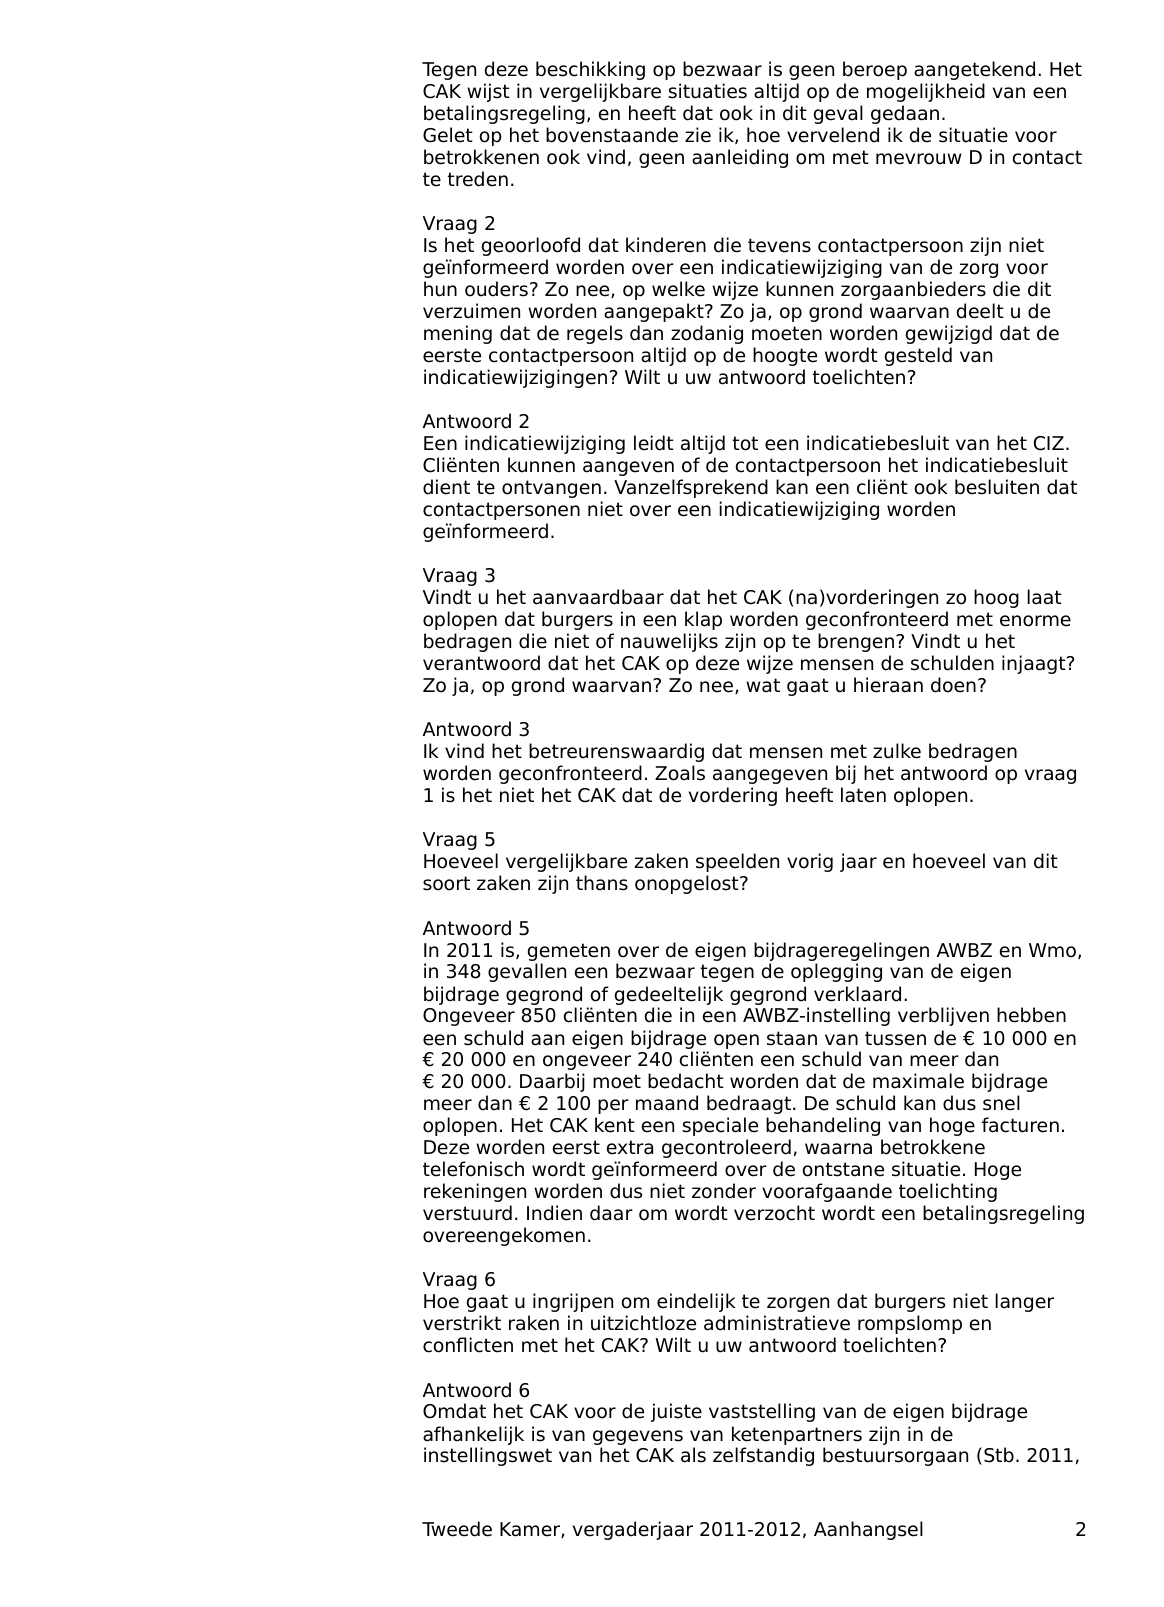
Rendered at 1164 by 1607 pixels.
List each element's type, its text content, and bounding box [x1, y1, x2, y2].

text Vraag 6 [422, 1269, 1087, 1291]
text Vraag 5 [422, 829, 1087, 851]
text Hoe gaat u ingrijpen om eindelijk te zorgen dat burgers niet langer verstrikt raken in uitzichtloze administratieve rompslomp en conflicten met het CAK? Wilt u uw antwoord toelichten? [422, 1291, 1087, 1357]
text Antwoord 6 [422, 1379, 1087, 1401]
text Antwoord 5 [422, 917, 1087, 939]
text Gelet op het bovenstaande zie ik, hoe vervelend ik de situatie voor betrokkenen ook vind, geen aanleiding om met mevrouw D in contact te treden. [422, 125, 1087, 191]
text Omdat het CAK voor de juiste vaststelling van de eigen bijdrage afhankelijk is van gegevens van ketenpartners zijn in de instellingswet van het CAK als zelfstandig bestuursorgaan (Stb. 2011, [422, 1401, 1087, 1467]
text Vindt u het aanvaardbaar dat het CAK (na)vorderingen zo hoog laat oplopen dat burgers in een klap worden geconfronteerd met enorme bedragen die niet of nauwelijks zijn op te brengen? Vindt u het verantwoord dat het CAK op deze wijze mensen de schulden injaagt? Zo ja, op grond waarvan? Zo nee, wat gaat u hieraan doen? [422, 587, 1087, 697]
text Een indicatiewijziging leidt altijd tot een indicatiebesluit van het CIZ. Cliënten kunnen aangeven of de contactpersoon het indicatiebesluit dient te ontvangen. Vanzelfsprekend kan een cliënt ook besluiten dat contactpersonen niet over een indicatiewijziging worden geïnformeerd. [422, 433, 1087, 543]
text Hoeveel vergelijkbare zaken speelden vorig jaar en hoeveel van dit soort zaken zijn thans onopgelost? [422, 851, 1087, 895]
text In 2011 is, gemeten over de eigen bijdrageregelingen AWBZ en Wmo, in 348 gevallen een bezwaar tegen de oplegging van de eigen bijdrage gegrond of gedeeltelijk gegrond verklaard. [422, 939, 1087, 1005]
text Tegen deze beschikking op bezwaar is geen beroep aangetekend. Het CAK wijst in vergelijkbare situaties altijd op de mogelijkheid van een betalingsregeling, en heeft dat ook in dit geval gedaan. [422, 59, 1087, 125]
text Ongeveer 850 cliënten die in een AWBZ-instelling verblijven hebben een schuld aan eigen bijdrage open staan van tussen de € 10 000 en € 20 000 en ongeveer 240 cliënten een schuld van meer dan € 20 000. Daarbij moet bedacht worden dat de maximale bijdrage meer dan € 2 100 per maand bedraagt. De schuld kan dus snel oplopen. Het CAK kent een speciale behandeling van hoge facturen. Deze worden eerst extra gecontroleerd, waarna betrokkene telefonisch wordt geïnformeerd over de ontstane situatie. Hoge rekeningen worden dus niet zonder voorafgaande toelichting verstuurd. Indien daar om wordt verzocht wordt een betalingsregeling overeengekomen. [422, 1005, 1087, 1247]
text Ik vind het betreurenswaardig dat mensen met zulke bedragen worden geconfronteerd. Zoals aangegeven bij het antwoord op vraag 1 is het niet het CAK dat de vordering heeft laten oplopen. [422, 741, 1087, 807]
text Is het geoorloofd dat kinderen die tevens contactpersoon zijn niet geïnformeerd worden over een indicatiewijziging van de zorg voor hun ouders? Zo nee, op welke wijze kunnen zorgaanbieders die dit verzuimen worden aangepakt? Zo ja, op grond waarvan deelt u de mening dat de regels dan zodanig moeten worden gewijzigd dat de eerste contactpersoon altijd op de hoogte wordt gesteld van indicatiewijzigingen? Wilt u uw antwoord toelichten? [422, 235, 1087, 389]
text Vraag 3 [422, 565, 1087, 587]
text Antwoord 3 [422, 719, 1087, 741]
text Vraag 2 [422, 213, 1087, 235]
text Antwoord 2 [422, 411, 1087, 433]
